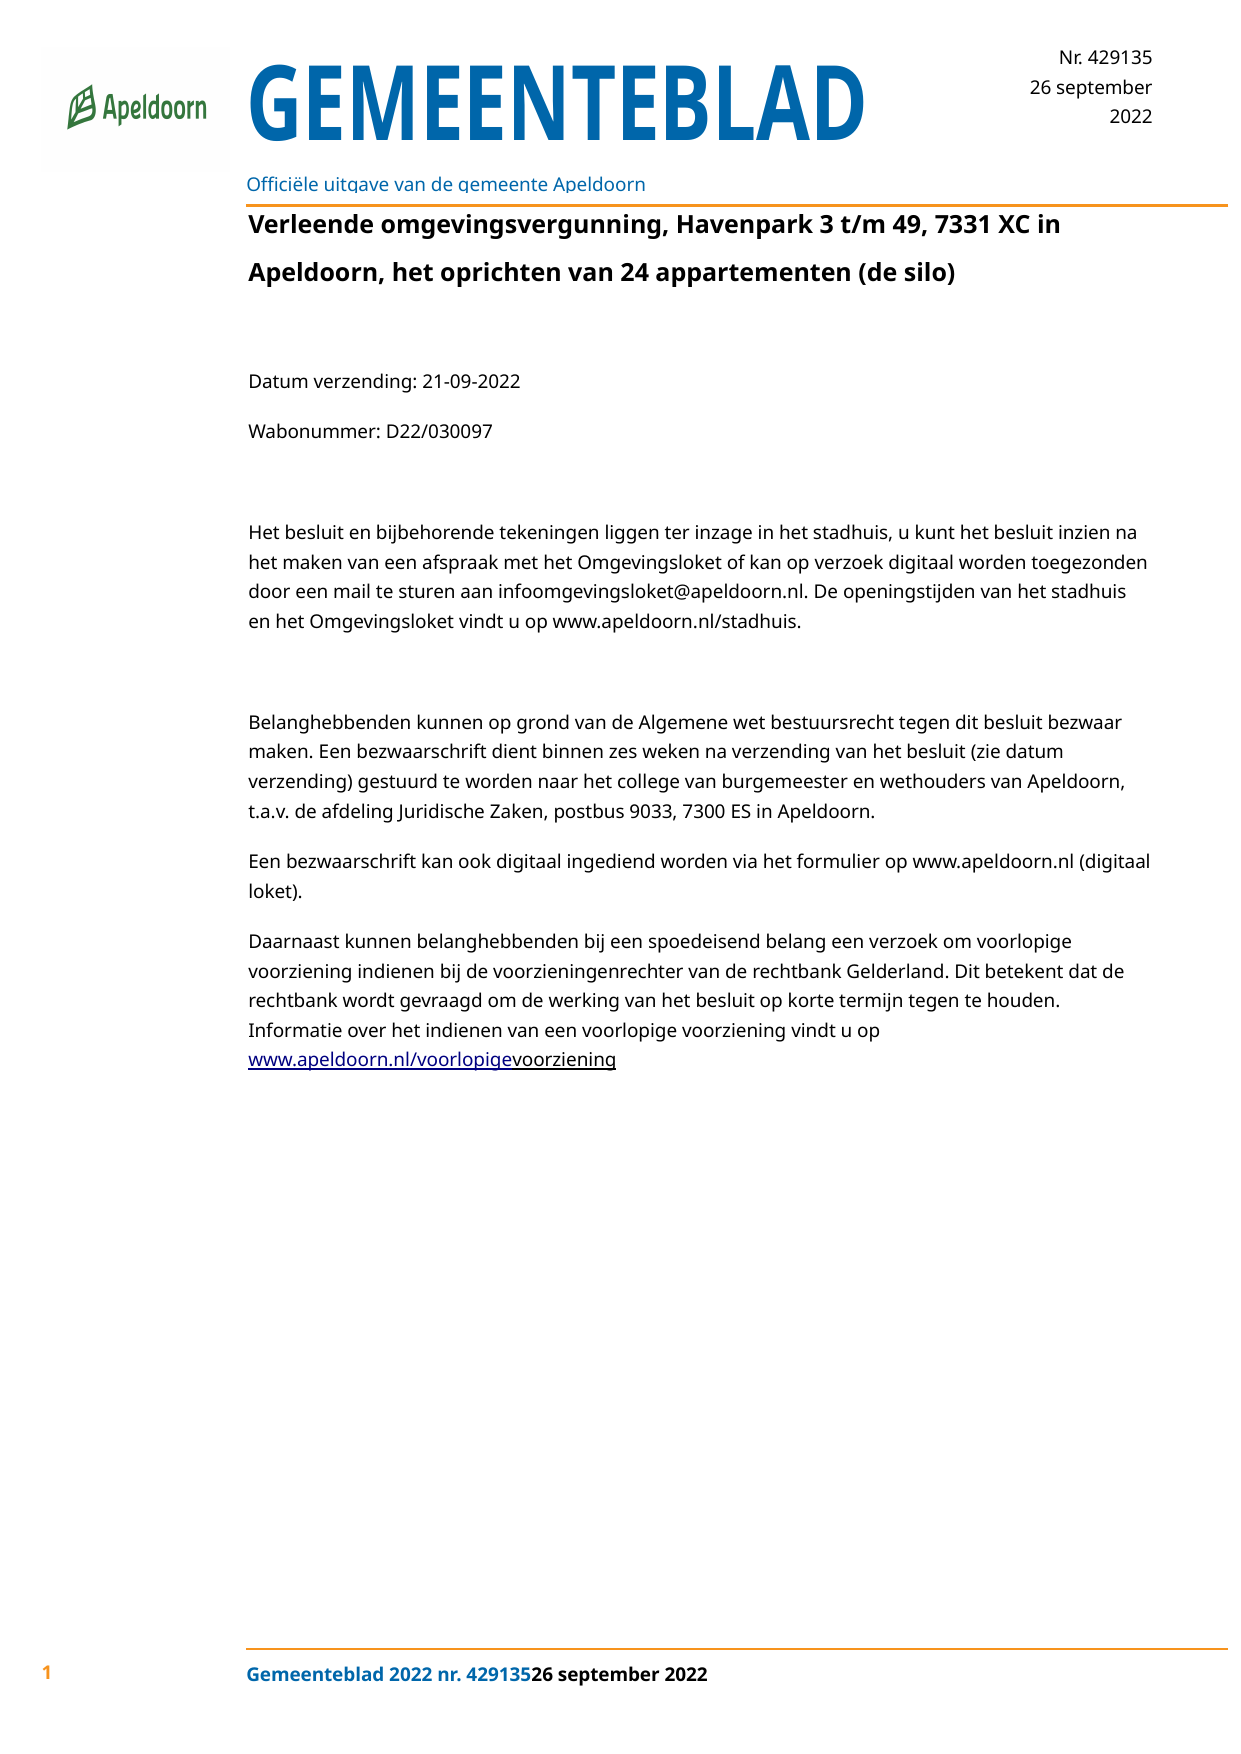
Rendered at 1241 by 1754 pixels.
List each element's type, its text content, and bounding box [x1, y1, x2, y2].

text Datum verzending: 21-09-2022 [248, 368, 1152, 394]
text Een bezwaarschrift kan ook digitaal ingediend worden via het formulier op www.apeldoorn.nl (digitaal loket). [248, 848, 1152, 904]
picture [41, 47, 231, 172]
text Het besluit en bijbehorende tekeningen liggen ter inzage in het stadhuis, u kunt het besluit inzien na het maken van een afspraak met het Omgevingsloket of kan op verzoek digitaal worden toegezonden door een mail te sturen aan infoomgevingsloket@apeldoorn.nl. De openingstijden van het stadhuis en het Omgevingsloket vindt u op www.apeldoorn.nl/stadhuis. [248, 519, 1152, 634]
text Verleende omgevingsvergunning, Havenpark 3 t/m 49, 7331 XC in Apeldoorn, het oprichten van 24 appartementen (de silo) [248, 207, 1152, 288]
text Wabonummer: D22/030097 [248, 419, 1152, 444]
text Daarnaast kunnen belanghebbenden bij een spoedeisend belang een verzoek om voorlopige voorziening indienen bij de voorzieningenrechter van de rechtbank Gelderland. Dit betekent dat de rechtbank wordt gevraagd om de werking van het besluit op korte termijn tegen te houden. Informatie over het indienen van een voorlopige voorziening vindt u op www.apeldoorn.nl/voorlopigevoorziening [248, 928, 1152, 1072]
text Belanghebbenden kunnen op grond van de Algemene wet bestuursrecht tegen dit besluit bezwaar maken. Een bezwaarschrift dient binnen zes weken na verzending van het besluit (zie datum verzending) gestuurd te worden naar het college van burgemeester en wethouders van Apeldoorn, t.a.v. de afdeling Juridische Zaken, postbus 9033, 7300 ES in Apeldoorn. [248, 709, 1152, 824]
